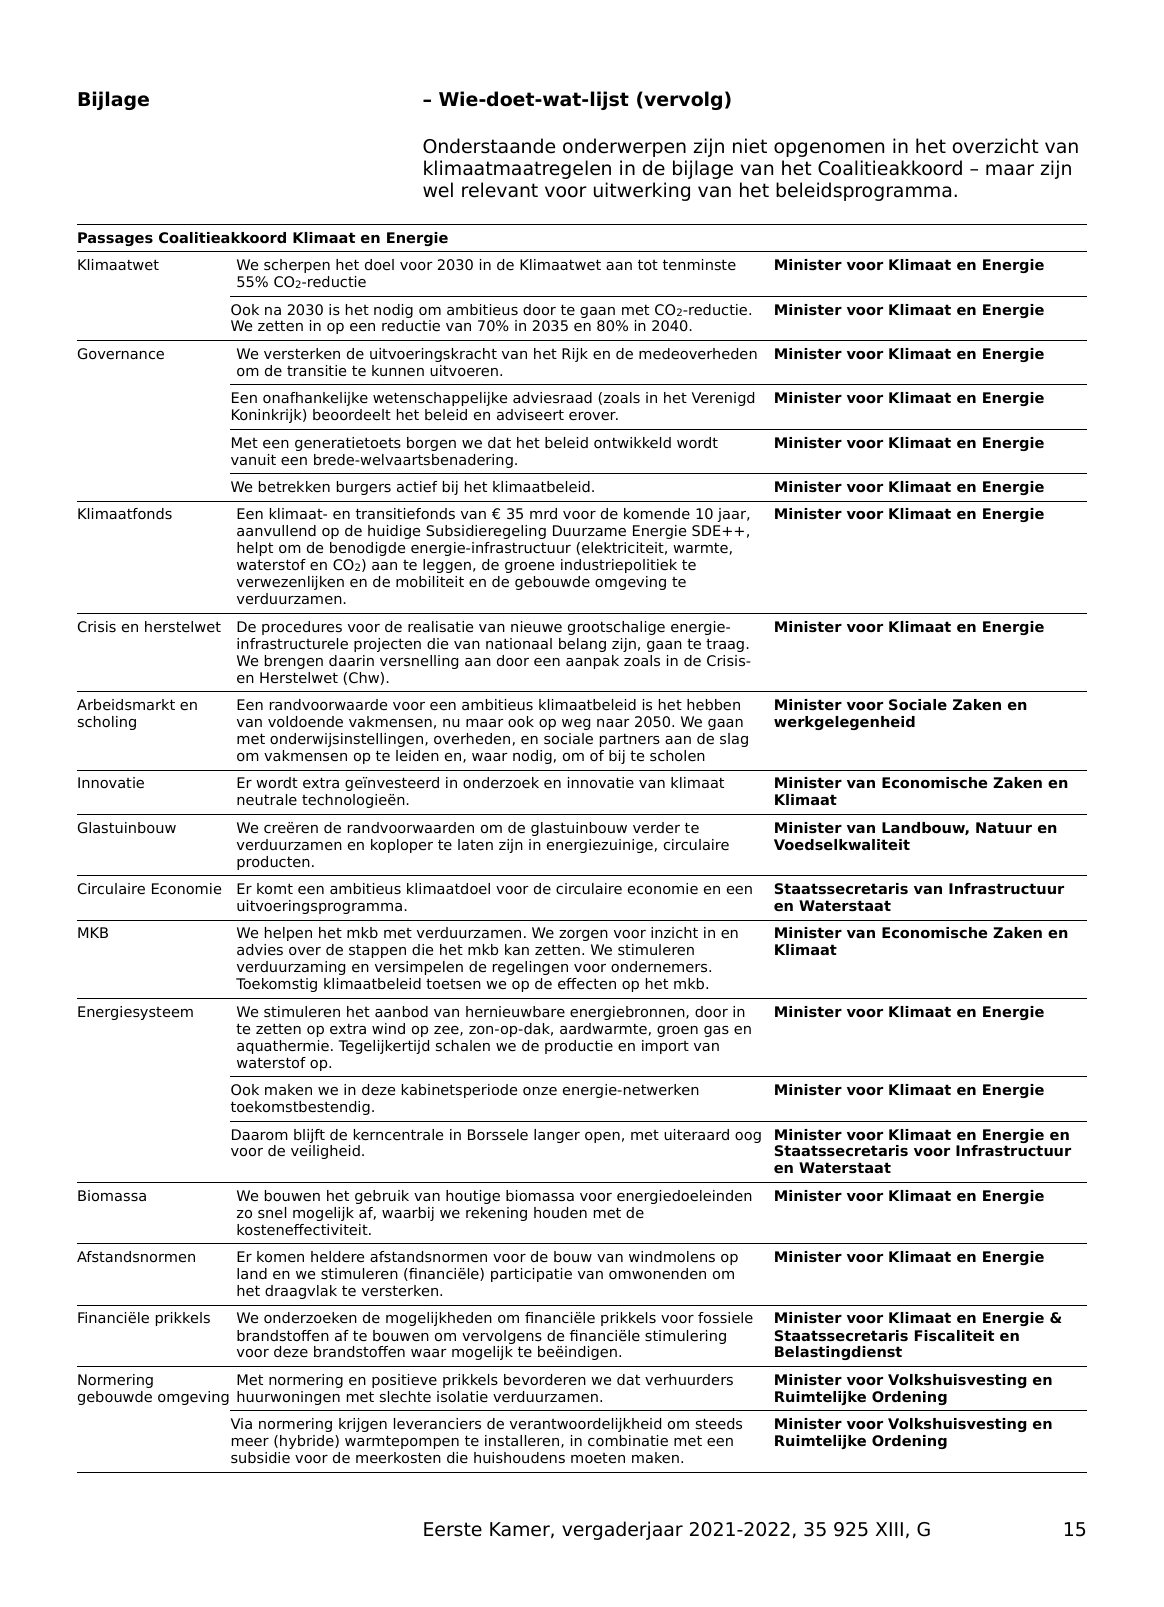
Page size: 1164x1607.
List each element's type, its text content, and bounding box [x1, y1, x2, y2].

table_cell Minister voor Klimaat en Energie [768, 999, 1087, 1076]
table_cell Met normering en positieve prikkels bevorderen we dat verhuurders huurwoningen met slechte isolatie verduurzamen. [230, 1367, 768, 1410]
table_cell Daarom blijft de kerncentrale in Borssele langer open, met uiteraard oog voor de veiligheid. [230, 1122, 768, 1182]
table_cell Staatssecretaris van Infrastructuur en Waterstaat [768, 876, 1087, 919]
table_cell Crisis en herstelwet [77, 614, 230, 691]
table_cell Via normering krijgen leveranciers de verantwoordelijkheid om steeds meer (hybride) warmtepompen te installeren, in combinatie met een subsidie voor de meerkosten die huishoudens moeten maken. [230, 1411, 768, 1472]
table_cell Een klimaat- en transitiefonds van € 35 mrd voor de komende 10 jaar, aanvullend op de huidige Subsidieregeling Duurzame Energie SDE++, helpt om de benodigde energie-infrastructuur (elektriciteit, warmte, waterstof en CO2) aan te leggen, de groene industriepolitiek te verwezenlijken en de mobiliteit en de gebouwde omgeving te verduurzamen. [230, 502, 768, 613]
table_cell Met een generatietoets borgen we dat het beleid ontwikkeld wordt vanuit een brede-welvaartsbenadering. [230, 430, 768, 473]
table_cell Een randvoorwaarde voor een ambitieus klimaatbeleid is het hebben van voldoende vakmensen, nu maar ook op weg naar 2050. We gaan met onderwijsinstellingen, overheden, en sociale partners aan de slag om vakmensen op te leiden en, waar nodig, om of bij te scholen [230, 692, 768, 769]
table_cell Minister van Landbouw, Natuur en Voedselkwaliteit [768, 815, 1087, 875]
table_cell De procedures voor de realisatie van nieuwe grootschalige energie-infrastructurele projecten die van nationaal belang zijn, gaan te traag. We brengen daarin versnelling aan door een aanpak zoals in de Crisis- en Herstelwet (Chw). [230, 614, 768, 691]
table_header Passages Coalitieakkoord Klimaat en Energie [77, 225, 1087, 251]
table_cell Minister van Economische Zaken en Klimaat [768, 771, 1087, 814]
table_cell We creëren de randvoorwaarden om de glastuinbouw verder te verduurzamen en koploper te laten zijn in energiezuinige, circulaire producten. [230, 815, 768, 875]
table_cell Klimaatfonds [77, 502, 230, 613]
table_cell Minister voor Volkshuisvesting en Ruimtelijke Ordening [768, 1411, 1087, 1472]
table_cell Minister voor Klimaat en Energie [768, 1244, 1087, 1305]
table_cell We onderzoeken de mogelijkheden om financiële prikkels voor fossiele brandstoffen af te bouwen om vervolgens de financiële stimulering voor deze brandstoffen waar mogelijk te beëindigen. [230, 1306, 768, 1366]
table_cell Normering gebouwde omgeving [77, 1367, 230, 1472]
table_cell Minister voor Klimaat en Energie [768, 502, 1087, 613]
table_cell Ook maken we in deze kabinetsperiode onze energie-netwerken toekomstbestendig. [230, 1077, 768, 1121]
table_cell Minister voor Sociale Zaken en werkgelegenheid [768, 692, 1087, 769]
table_cell Minister voor Klimaat en Energie en Staatssecretaris voor Infrastructuur en Waterstaat [768, 1122, 1087, 1182]
table_cell We stimuleren het aanbod van hernieuwbare energiebronnen, door in te zetten op extra wind op zee, zon-op-dak, aardwarmte, groen gas en aquathermie. Tegelijkertijd schalen we de productie en import van waterstof op. [230, 999, 768, 1076]
table_cell Minister voor Klimaat en Energie [768, 341, 1087, 384]
table_cell We scherpen het doel voor 2030 in de Klimaatwet aan tot tenminste 55% CO2-reductie [230, 252, 768, 296]
table_cell Minister voor Klimaat en Energie [768, 614, 1087, 691]
table_cell MKB [77, 921, 230, 998]
table_cell We betrekken burgers actief bij het klimaatbeleid. [230, 474, 768, 501]
table_cell Minister voor Klimaat en Energie [768, 385, 1087, 429]
table_cell Energiesysteem [77, 999, 230, 1182]
table_cell Er komen heldere afstandsnormen voor de bouw van windmolens op land en we stimuleren (financiële) participatie van omwonenden om het draagvlak te versterken. [230, 1244, 768, 1305]
table_cell Glastuinbouw [77, 815, 230, 875]
table_cell Ook na 2030 is het nodig om ambitieus door te gaan met CO2-reductie. We zetten in op een reductie van 70% in 2035 en 80% in 2040. [230, 297, 768, 340]
text Onderstaande onderwerpen zijn niet opgenomen in het overzicht van klimaatmaatregelen in de bijlage van het Coalitieakkoord – maar zijn wel relevant voor uitwerking van het beleidsprogramma. [422, 136, 1087, 202]
table_cell Governance [77, 341, 230, 501]
table_cell We bouwen het gebruik van houtige biomassa voor energiedoeleinden zo snel mogelijk af, waarbij we rekening houden met de kosteneffectiviteit. [230, 1183, 768, 1243]
table_cell Minister voor Klimaat en Energie [768, 252, 1087, 296]
table_cell Minister van Economische Zaken en Klimaat [768, 921, 1087, 998]
table_cell Afstandsnormen [77, 1244, 230, 1305]
table_cell Minister voor Klimaat en Energie & Staatssecretaris Fiscaliteit en Belastingdienst [768, 1306, 1087, 1366]
table_cell We helpen het mkb met verduurzamen. We zorgen voor inzicht in en advies over de stappen die het mkb kan zetten. We stimuleren verduurzaming en versimpelen de regelingen voor ondernemers. Toekomstig klimaatbeleid toetsen we op de effecten op het mkb. [230, 921, 768, 998]
table_cell Minister voor Klimaat en Energie [768, 474, 1087, 501]
table_cell Er wordt extra geïnvesteerd in onderzoek en innovatie van klimaat neutrale technologieën. [230, 771, 768, 814]
table_cell Minister voor Klimaat en Energie [768, 297, 1087, 340]
table_cell Biomassa [77, 1183, 230, 1243]
table_cell Innovatie [77, 771, 230, 814]
table_cell Minister voor Klimaat en Energie [768, 1077, 1087, 1121]
table_cell Circulaire Economie [77, 876, 230, 919]
table_cell Er komt een ambitieus klimaatdoel voor de circulaire economie en een uitvoeringsprogramma. [230, 876, 768, 919]
table_cell Minister voor Volkshuisvesting en Ruimtelijke Ordening [768, 1367, 1087, 1410]
table_cell Financiële prikkels [77, 1306, 230, 1366]
table_cell Arbeidsmarkt en scholing [77, 692, 230, 769]
subtitle Bijlage – Wie-doet-wat-lijst (vervolg) [77, 89, 1087, 111]
table_cell Klimaatwet [77, 252, 230, 340]
table_cell We versterken de uitvoeringskracht van het Rijk en de medeoverheden om de transitie te kunnen uitvoeren. [230, 341, 768, 384]
table_cell Minister voor Klimaat en Energie [768, 430, 1087, 473]
table_cell Een onafhankelijke wetenschappelijke adviesraad (zoals in het Verenigd Koninkrijk) beoordeelt het beleid en adviseert erover. [230, 385, 768, 429]
table_cell Minister voor Klimaat en Energie [768, 1183, 1087, 1243]
